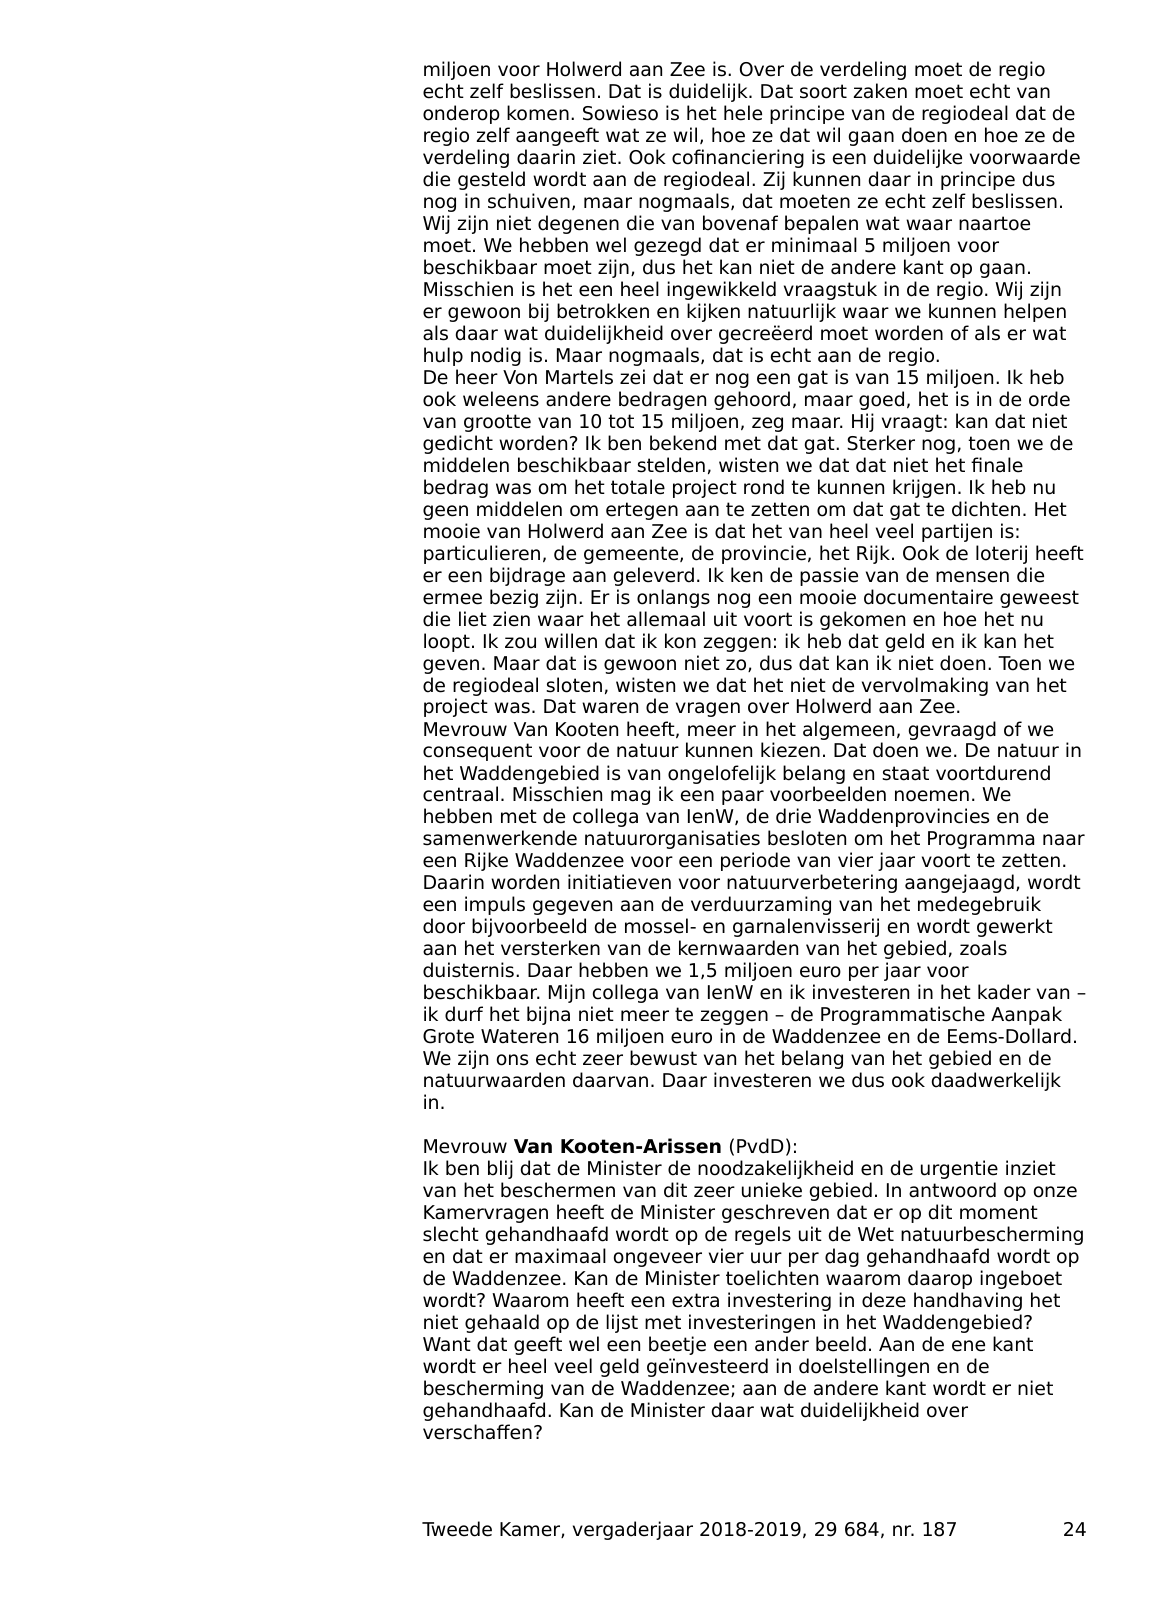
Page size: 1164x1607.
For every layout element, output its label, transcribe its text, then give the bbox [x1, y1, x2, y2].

text Mevrouw Van Kooten heeft, meer in het algemeen, gevraagd of we consequent voor de natuur kunnen kiezen. Dat doen we. De natuur in het Waddengebied is van ongelofelijk belang en staat voortdurend centraal. Misschien mag ik een paar voorbeelden noemen. We hebben met de collega van IenW, de drie Waddenprovincies en de samenwerkende natuurorganisaties besloten om het Programma naar een Rijke Waddenzee voor een periode van vier jaar voort te zetten. Daarin worden initiatieven voor natuurverbetering aangejaagd, wordt een impuls gegeven aan de verduurzaming van het medegebruik door bijvoorbeeld de mossel- en garnalenvisserij en wordt gewerkt aan het versterken van de kernwaarden van het gebied, zoals duisternis. Daar hebben we 1,5 miljoen euro per jaar voor beschikbaar. Mijn collega van IenW en ik investeren in het kader van – ik durf het bijna niet meer te zeggen – de Programmatische Aanpak Grote Wateren 16 miljoen euro in de Waddenzee en de Eems-Dollard. We zijn ons echt zeer bewust van het belang van het gebied en de natuurwaarden daarvan. Daar investeren we dus ook daadwerkelijk in. [422, 718, 1087, 1114]
text miljoen voor Holwerd aan Zee is. Over de verdeling moet de regio echt zelf beslissen. Dat is duidelijk. Dat soort zaken moet echt van onderop komen. Sowieso is het hele principe van de regiodeal dat de regio zelf aangeeft wat ze wil, hoe ze dat wil gaan doen en hoe ze de verdeling daarin ziet. Ook cofinanciering is een duidelijke voorwaarde die gesteld wordt aan de regiodeal. Zij kunnen daar in principe dus nog in schuiven, maar nogmaals, dat moeten ze echt zelf beslissen. Wij zijn niet degenen die van bovenaf bepalen wat waar naartoe moet. We hebben wel gezegd dat er minimaal 5 miljoen voor beschikbaar moet zijn, dus het kan niet de andere kant op gaan. Misschien is het een heel ingewikkeld vraagstuk in de regio. Wij zijn er gewoon bij betrokken en kijken natuurlijk waar we kunnen helpen als daar wat duidelijkheid over gecreëerd moet worden of als er wat hulp nodig is. Maar nogmaals, dat is echt aan de regio. [422, 59, 1087, 367]
text Ik ben blij dat de Minister de noodzakelijkheid en de urgentie inziet van het beschermen van dit zeer unieke gebied. In antwoord op onze Kamervragen heeft de Minister geschreven dat er op dit moment slecht gehandhaafd wordt op de regels uit de Wet natuurbescherming en dat er maximaal ongeveer vier uur per dag gehandhaafd wordt op de Waddenzee. Kan de Minister toelichten waarom daarop ingeboet wordt? Waarom heeft een extra investering in deze handhaving het niet gehaald op de lijst met investeringen in het Waddengebied? Want dat geeft wel een beetje een ander beeld. Aan de ene kant wordt er heel veel geld geïnvesteerd in doelstellingen en de bescherming van de Waddenzee; aan de andere kant wordt er niet gehandhaafd. Kan de Minister daar wat duidelijkheid over verschaffen? [422, 1158, 1087, 1444]
text De heer Von Martels zei dat er nog een gat is van 15 miljoen. Ik heb ook weleens andere bedragen gehoord, maar goed, het is in de orde van grootte van 10 tot 15 miljoen, zeg maar. Hij vraagt: kan dat niet gedicht worden? Ik ben bekend met dat gat. Sterker nog, toen we de middelen beschikbaar stelden, wisten we dat dat niet het finale bedrag was om het totale project rond te kunnen krijgen. Ik heb nu geen middelen om ertegen aan te zetten om dat gat te dichten. Het mooie van Holwerd aan Zee is dat het van heel veel partijen is: particulieren, de gemeente, de provincie, het Rijk. Ook de loterij heeft er een bijdrage aan geleverd. Ik ken de passie van de mensen die ermee bezig zijn. Er is onlangs nog een mooie documentaire geweest die liet zien waar het allemaal uit voort is gekomen en hoe het nu loopt. Ik zou willen dat ik kon zeggen: ik heb dat geld en ik kan het geven. Maar dat is gewoon niet zo, dus dat kan ik niet doen. Toen we de regiodeal sloten, wisten we dat het niet de vervolmaking van het project was. Dat waren de vragen over Holwerd aan Zee. [422, 367, 1087, 718]
text Mevrouw Van Kooten-Arissen (PvdD): [422, 1136, 1087, 1158]
